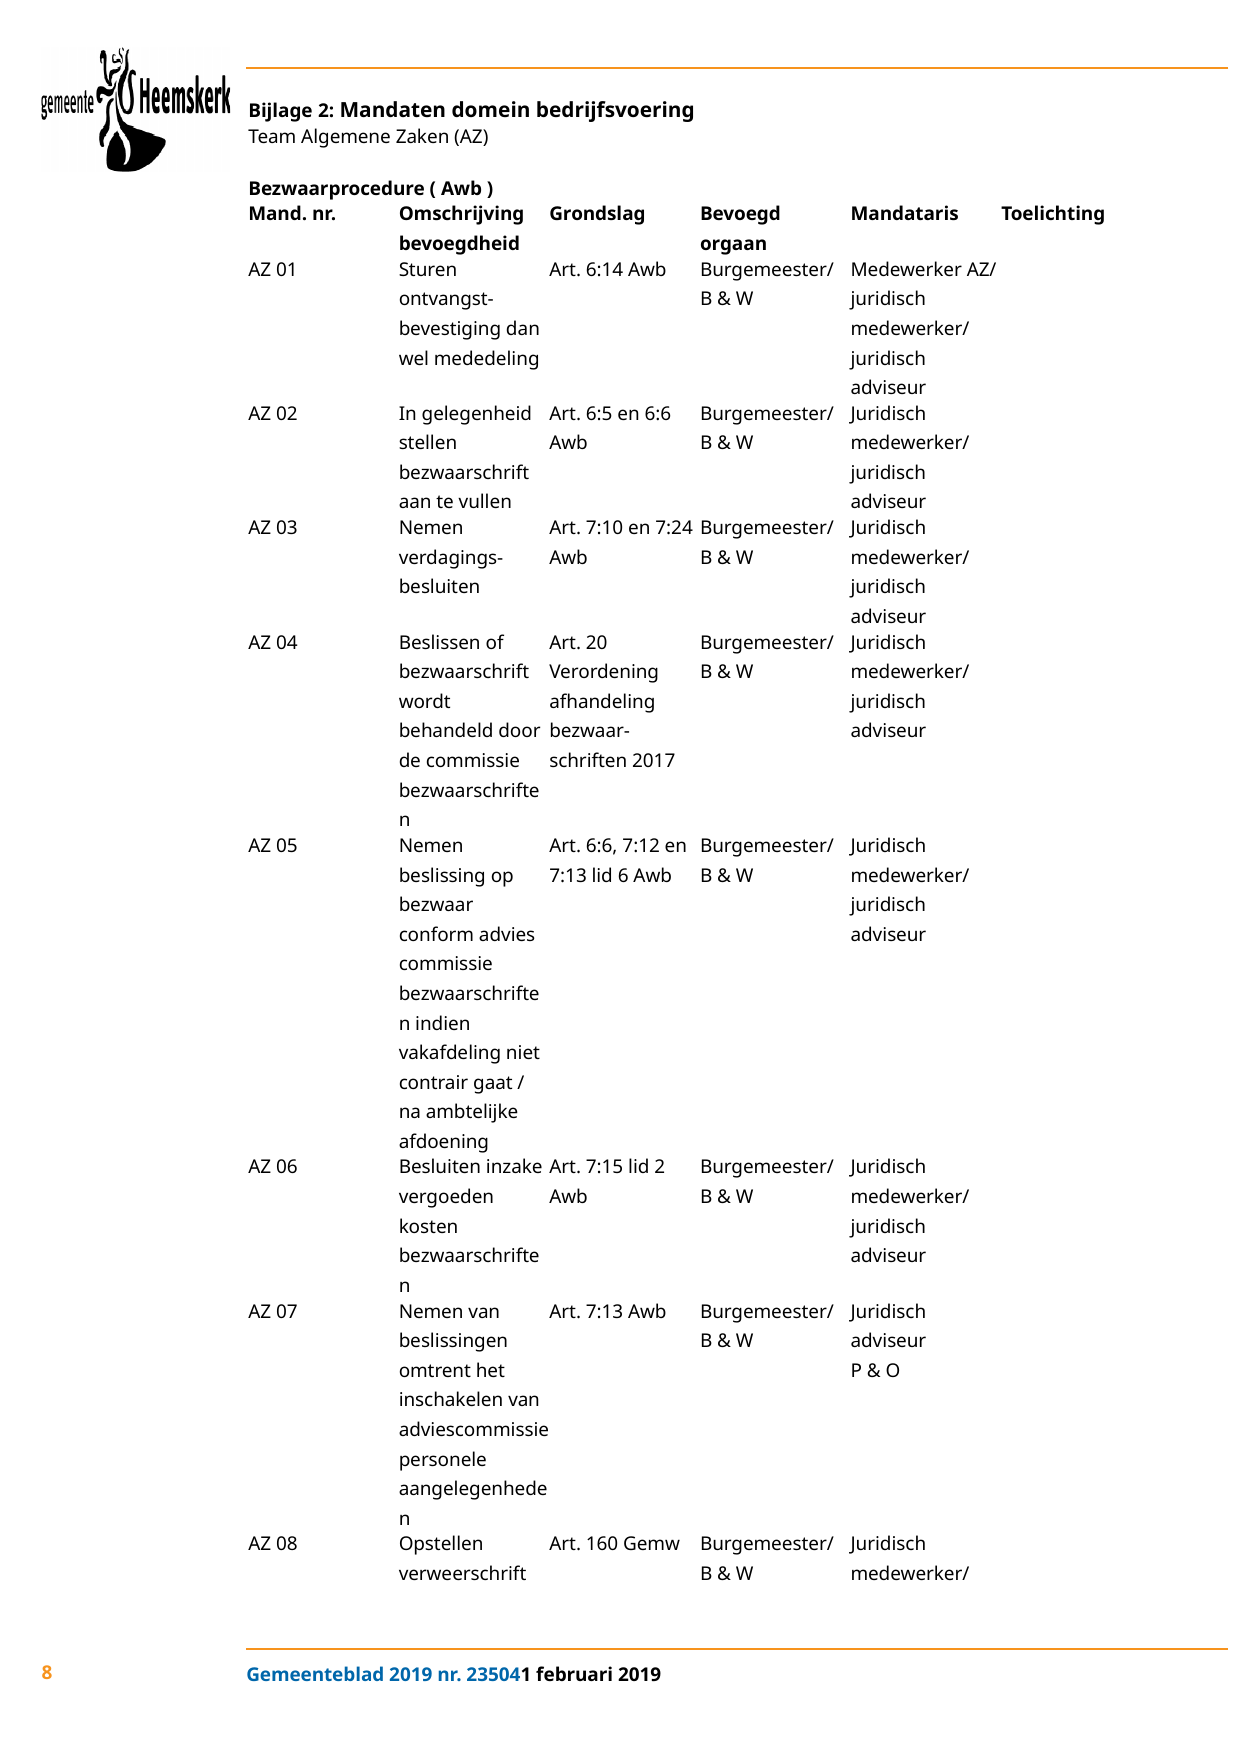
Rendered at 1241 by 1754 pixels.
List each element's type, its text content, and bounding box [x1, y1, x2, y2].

table_cell Burgemeester/ B & W [700, 629, 850, 832]
table_cell Nemen van beslissingen omtrent het inschakelen van adviescommissie personele aangelegenheden [399, 1298, 549, 1531]
table_cell Burgemeester/ B & W [700, 400, 850, 514]
text Bijlage 2: Mandaten domein bedrijfsvoering [248, 95, 1152, 123]
table_cell Burgemeester/ B & W [700, 1154, 850, 1298]
table_cell Beslissen of bezwaarschrift wordt behandeld door de commissie bezwaarschriften [399, 629, 549, 832]
table_cell AZ 01 [248, 256, 398, 400]
table_cell [1001, 256, 1152, 400]
table_cell Juridisch medewerker/ juridisch adviseur [850, 629, 1001, 832]
table_cell Opstellen verweerschrift [399, 1531, 549, 1586]
table_cell Medewerker AZ/ juridisch medewerker/ juridisch adviseur [850, 256, 1001, 400]
table_cell Art. 6:5 en 6:6 Awb [549, 400, 700, 514]
table_cell AZ 02 [248, 400, 398, 514]
table_cell In gelegenheid stellen bezwaarschrift aan te vullen [399, 400, 549, 514]
table_cell Burgemeester/ B & W [700, 515, 850, 629]
table_cell Burgemeester/ B & W [700, 1298, 850, 1531]
table_cell AZ 05 [248, 832, 398, 1154]
table_cell Bevoegd orgaan [700, 201, 850, 256]
table_cell [1001, 1154, 1152, 1298]
table_cell Art. 7:10 en 7:24 Awb [549, 515, 700, 629]
table_cell AZ 07 [248, 1298, 398, 1531]
table_cell Art. 160 Gemw [549, 1531, 700, 1586]
table_cell Juridisch medewerker/ juridisch adviseur [850, 832, 1001, 1154]
table_header Team Algemene Zaken (AZ) [248, 124, 1152, 149]
table_cell Mandataris [850, 201, 1001, 256]
table_cell [1001, 400, 1152, 514]
table_cell Juridisch medewerker/ juridisch adviseur [850, 1154, 1001, 1298]
table_cell Mand. nr. [248, 201, 398, 256]
table_cell Art. 7:13 Awb [549, 1298, 700, 1531]
table_cell Art. 6:6, 7:12 en 7:13 lid 6 Awb [549, 832, 700, 1154]
table_cell Sturen ontvangst-bevestiging dan wel mededeling [399, 256, 549, 400]
table_cell Burgemeester/ B & W [700, 1531, 850, 1586]
table_cell AZ 06 [248, 1154, 398, 1298]
table_cell [700, 175, 850, 201]
table_cell Art. 7:15 lid 2 Awb [549, 1154, 700, 1298]
table_cell Grondslag [549, 201, 700, 256]
table_cell [1001, 629, 1152, 832]
table_cell Omschrijving bevoegdheid [399, 201, 549, 256]
table_cell [1001, 515, 1152, 629]
table_cell Juridisch medewerker/ juridisch adviseur [850, 400, 1001, 514]
table_cell Besluiten inzake vergoeden kosten bezwaarschriften [399, 1154, 549, 1298]
table_cell Toelichting [1001, 201, 1152, 256]
table_cell Juridisch adviseur P & O [850, 1298, 1001, 1531]
table_cell Bezwaarprocedure ( Awb ) [248, 175, 700, 201]
table_cell Juridisch medewerker/ juridisch adviseur [850, 515, 1001, 629]
table_cell Burgemeester/ B & W [700, 832, 850, 1154]
table_cell Art. 20 Verordening afhandeling bezwaar-schriften 2017 [549, 629, 700, 832]
table_cell [1001, 175, 1152, 201]
table_cell [850, 175, 1001, 201]
table_cell Burgemeester/ B & W [700, 256, 850, 400]
table_cell [1001, 1298, 1152, 1531]
table_cell Nemen verdagings-besluiten [399, 515, 549, 629]
table_cell Nemen beslissing op bezwaar conform advies commissie bezwaarschriften indien vakafdeling niet contrair gaat / na ambtelijke afdoening [399, 832, 549, 1154]
table_cell Juridisch medewerker/ [850, 1531, 1001, 1586]
table_cell AZ 03 [248, 515, 398, 629]
picture [41, 47, 231, 172]
table_cell AZ 08 [248, 1531, 398, 1586]
table_cell [1001, 832, 1152, 1154]
table_cell AZ 04 [248, 629, 398, 832]
table_cell [248, 149, 1152, 175]
table_cell Art. 6:14 Awb [549, 256, 700, 400]
table_cell [1001, 1531, 1152, 1586]
